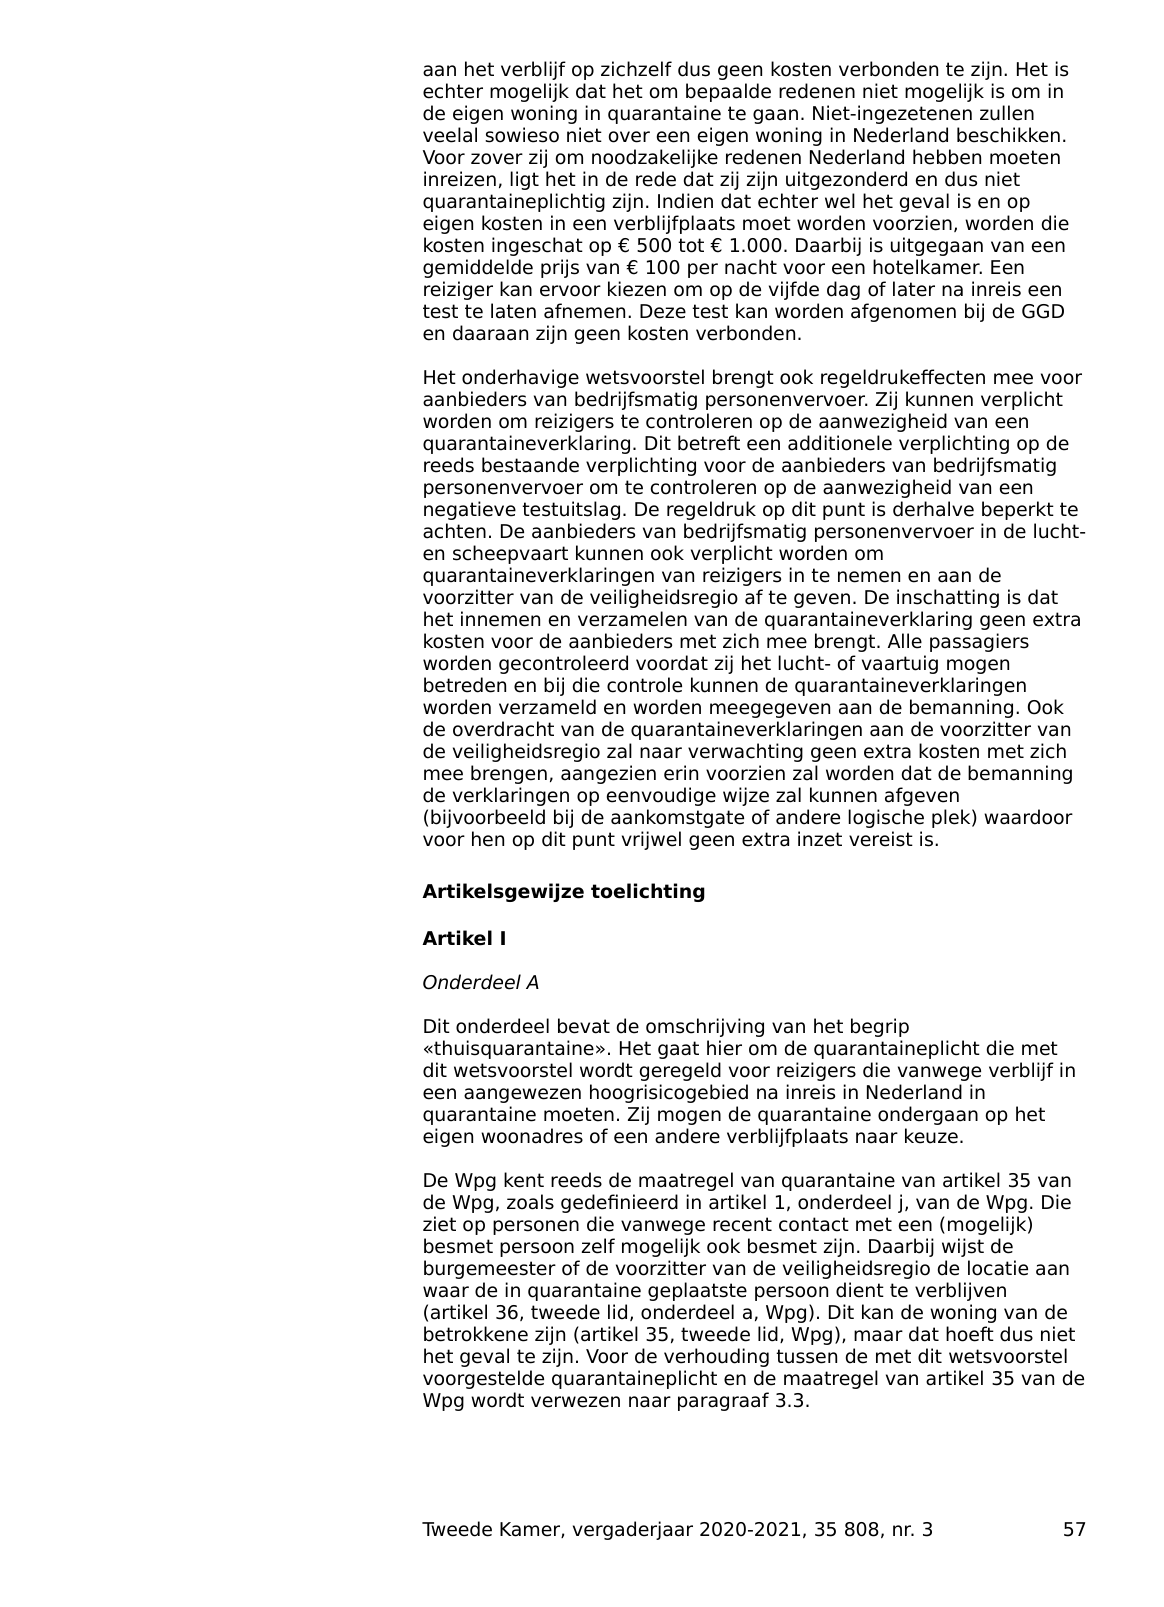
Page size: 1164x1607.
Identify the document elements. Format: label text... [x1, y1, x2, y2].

text Het onderhavige wetsvoorstel brengt ook regeldrukeffecten mee voor aanbieders van bedrijfsmatig personenvervoer. Zij kunnen verplicht worden om reizigers te controleren op de aanwezigheid van een quarantaineverklaring. Dit betreft een additionele verplichting op de reeds bestaande verplichting voor de aanbieders van bedrijfsmatig personenvervoer om te controleren op de aanwezigheid van een negatieve testuitslag. De regeldruk op dit punt is derhalve beperkt te achten. De aanbieders van bedrijfsmatig personenvervoer in de lucht- en scheepvaart kunnen ook verplicht worden om quarantaineverklaringen van reizigers in te nemen en aan de voorzitter van de veiligheidsregio af te geven. De inschatting is dat het innemen en verzamelen van de quarantaineverklaring geen extra kosten voor de aanbieders met zich mee brengt. Alle passagiers worden gecontroleerd voordat zij het lucht- of vaartuig mogen betreden en bij die controle kunnen de quarantaineverklaringen worden verzameld en worden meegegeven aan de bemanning. Ook de overdracht van de quarantaineverklaringen aan de voorzitter van de veiligheidsregio zal naar verwachting geen extra kosten met zich mee brengen, aangezien erin voorzien zal worden dat de bemanning de verklaringen op eenvoudige wijze zal kunnen afgeven (bijvoorbeeld bij de aankomstgate of andere logische plek) waardoor voor hen op dit punt vrijwel geen extra inzet vereist is. [422, 367, 1087, 851]
subtitle Onderdeel A [422, 972, 1087, 994]
subtitle Artikelsgewijze toelichting [422, 881, 1087, 902]
text De Wpg kent reeds de maatregel van quarantaine van artikel 35 van de Wpg, zoals gedefinieerd in artikel 1, onderdeel j, van de Wpg. Die ziet op personen die vanwege recent contact met een (mogelijk) besmet persoon zelf mogelijk ook besmet zijn. Daarbij wijst de burgemeester of de voorzitter van de veiligheidsregio de locatie aan waar de in quarantaine geplaatste persoon dient te verblijven (artikel 36, tweede lid, onderdeel a, Wpg). Dit kan de woning van de betrokkene zijn (artikel 35, tweede lid, Wpg), maar dat hoeft dus niet het geval te zijn. Voor de verhouding tussen de met dit wetsvoorstel voorgestelde quarantaineplicht en de maatregel van artikel 35 van de Wpg wordt verwezen naar paragraaf 3.3. [422, 1170, 1087, 1412]
text Dit onderdeel bevat de omschrijving van het begrip «thuisquarantaine». Het gaat hier om de quarantaineplicht die met dit wetsvoorstel wordt geregeld voor reizigers die vanwege verblijf in een aangewezen hoogrisicogebied na inreis in Nederland in quarantaine moeten. Zij mogen de quarantaine ondergaan op het eigen woonadres of een andere verblijfplaats naar keuze. [422, 1016, 1087, 1148]
subtitle Artikel I [422, 927, 1087, 949]
text aan het verblijf op zichzelf dus geen kosten verbonden te zijn. Het is echter mogelijk dat het om bepaalde redenen niet mogelijk is om in de eigen woning in quarantaine te gaan. Niet-ingezetenen zullen veelal sowieso niet over een eigen woning in Nederland beschikken. Voor zover zij om noodzakelijke redenen Nederland hebben moeten inreizen, ligt het in de rede dat zij zijn uitgezonderd en dus niet quarantaineplichtig zijn. Indien dat echter wel het geval is en op eigen kosten in een verblijfplaats moet worden voorzien, worden die kosten ingeschat op € 500 tot € 1.000. Daarbij is uitgegaan van een gemiddelde prijs van € 100 per nacht voor een hotelkamer. Een reiziger kan ervoor kiezen om op de vijfde dag of later na inreis een test te laten afnemen. Deze test kan worden afgenomen bij de GGD en daaraan zijn geen kosten verbonden. [422, 59, 1087, 345]
